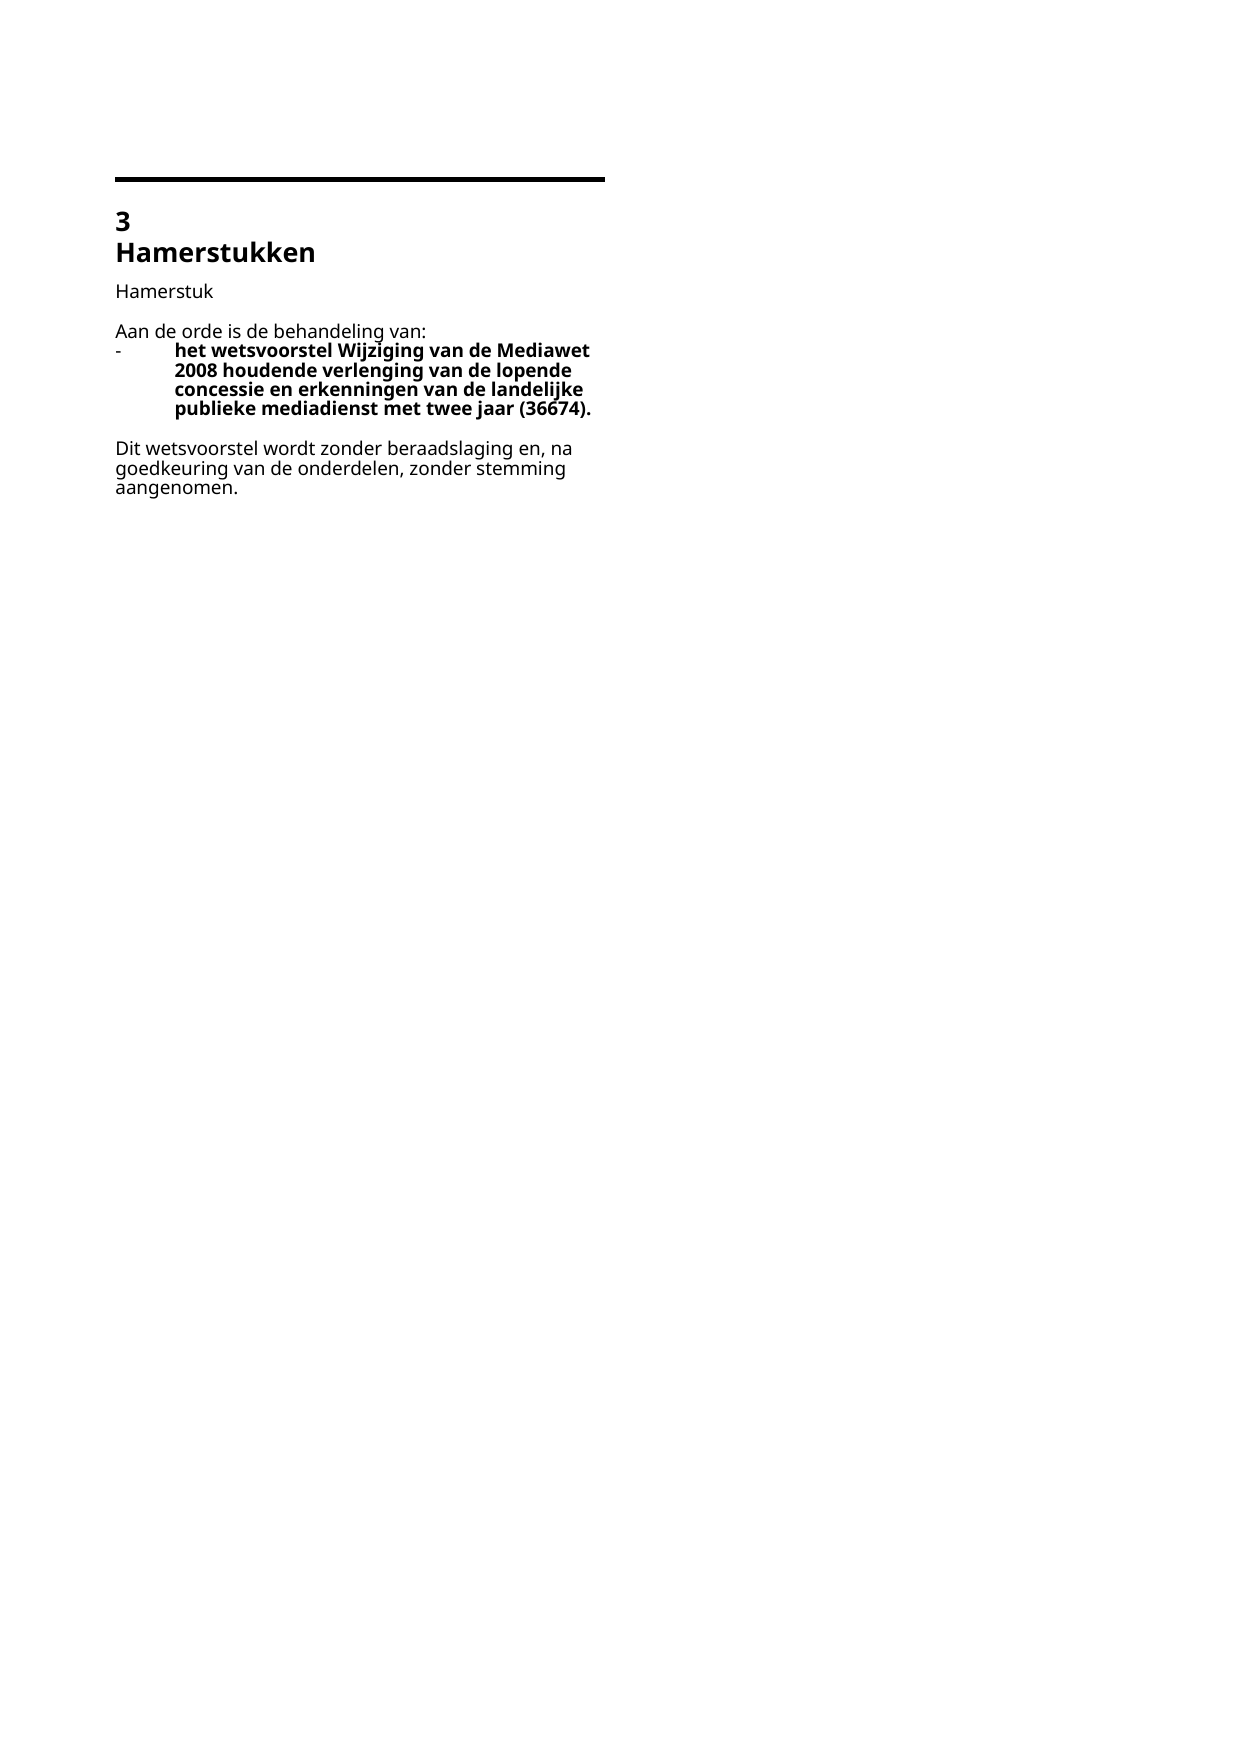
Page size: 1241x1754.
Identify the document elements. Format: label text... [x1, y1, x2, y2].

text Hamerstukken [115, 239, 605, 283]
list het wetsvoorstel Wijziging van de Mediawet 2008 houdende verlenging van de lopende concessie en erkenningen van de landelijke publieke mediadienst met twee jaar (36674). [115, 342, 605, 419]
text Aan de orde is de behandeling van: [115, 323, 605, 342]
text Dit wetsvoorstel wordt zonder beraadslaging en, na goedkeuring van de onderdelen, zonder stemming aangenomen. [115, 440, 605, 498]
text 3 [115, 203, 605, 239]
text Hamerstuk [115, 283, 605, 302]
